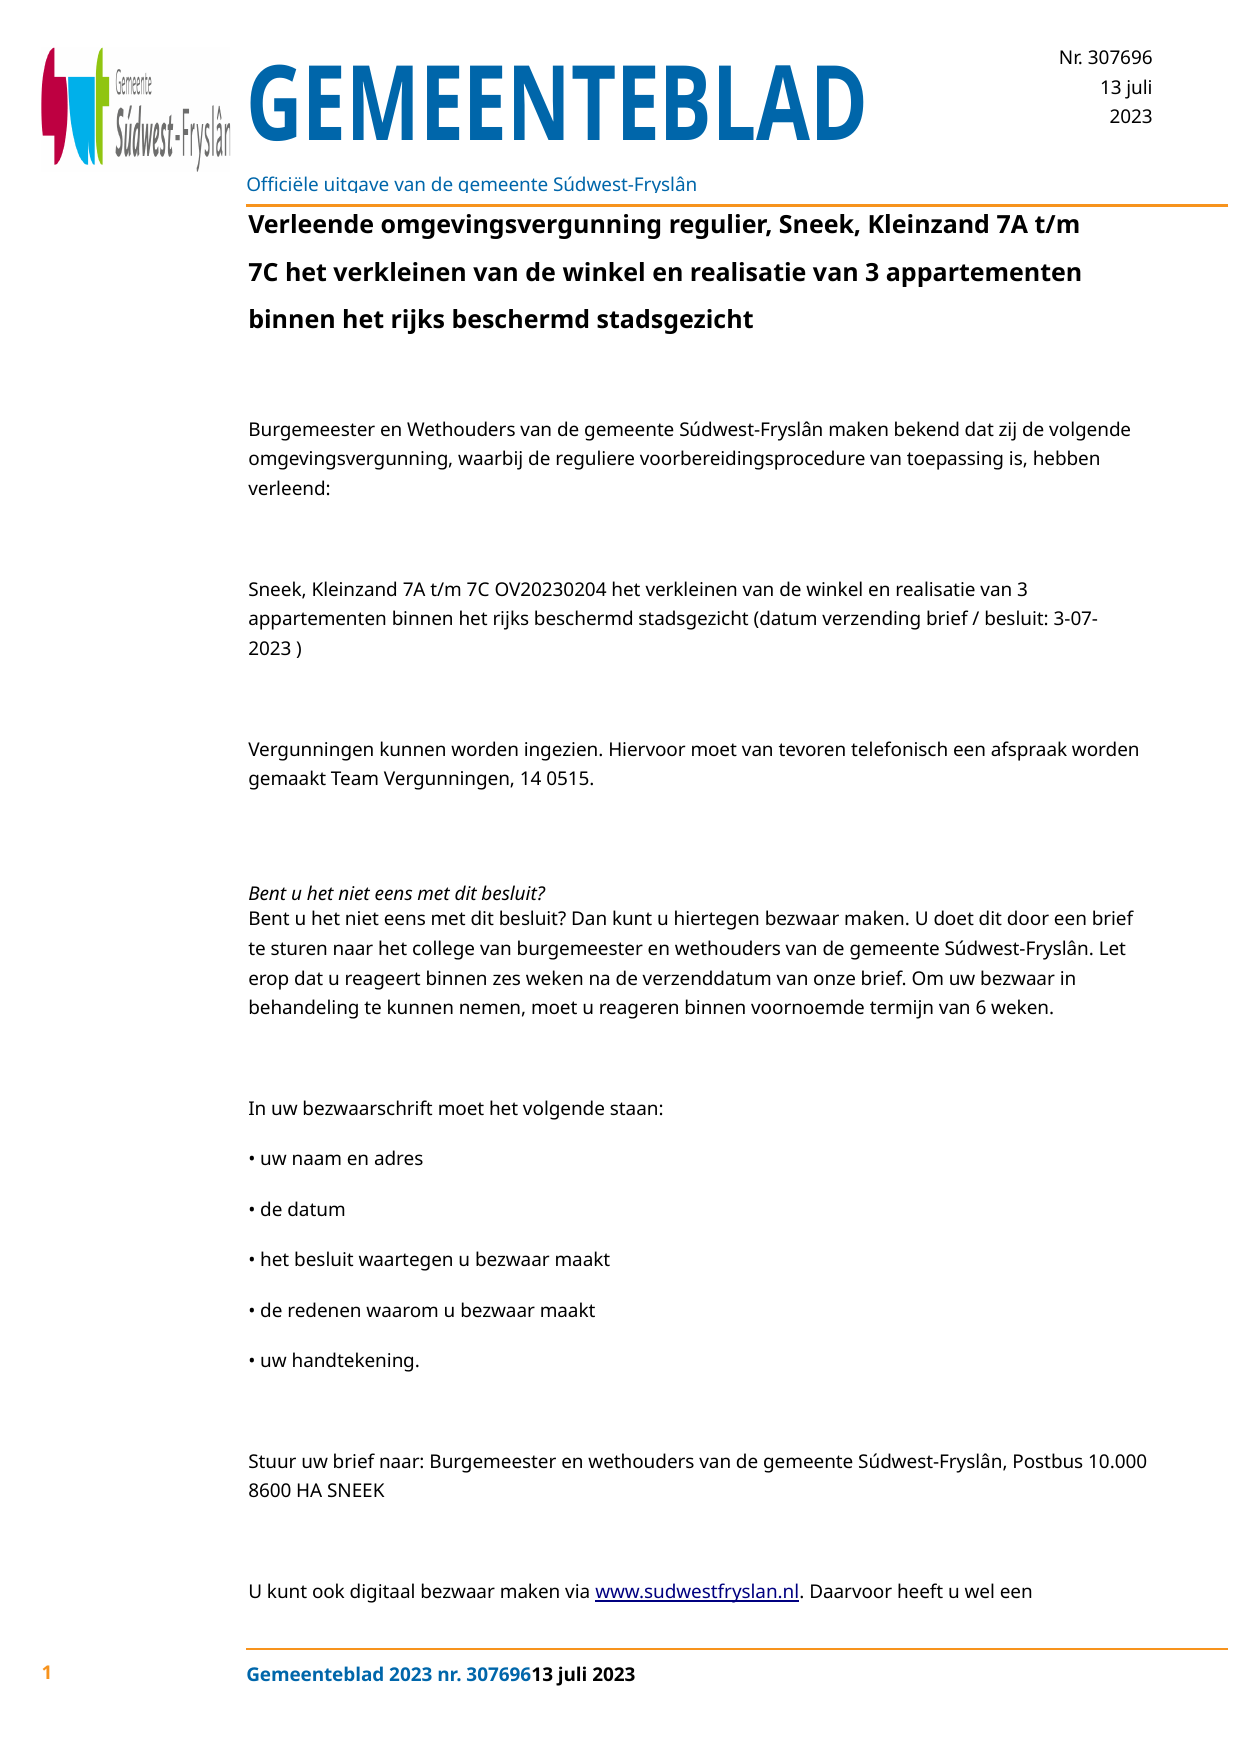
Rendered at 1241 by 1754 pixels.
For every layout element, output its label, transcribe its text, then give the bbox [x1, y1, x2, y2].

text • uw naam en adres [248, 1146, 1152, 1171]
text • de datum [248, 1196, 1152, 1222]
text Sneek, Kleinzand 7A t/m 7C OV20230204 het verkleinen van de winkel en realisatie van 3 appartementen binnen het rijks beschermd stadsgezicht (datum verzending brief / besluit: 3-07-2023 ) [248, 576, 1152, 661]
picture [41, 47, 231, 172]
text • het besluit waartegen u bezwaar maakt [248, 1246, 1152, 1272]
text Bent u het niet eens met dit besluit? Dan kunt u hiertegen bezwaar maken. U doet dit door een brief te sturen naar het college van burgemeester en wethouders van de gemeente Súdwest-Fryslân. Let erop dat u reageert binnen zes weken na de verzenddatum van onze brief. Om uw bezwaar in behandeling te kunnen nemen, moet u reageren binnen voornoemde termijn van 6 weken. [248, 906, 1152, 1020]
text Burgemeester en Wethouders van de gemeente Súdwest-Fryslân maken bekend dat zij de volgende omgevingsvergunning, waarbij de reguliere voorbereidingsprocedure van toepassing is, hebben verleend: [248, 416, 1152, 501]
text Vergunningen kunnen worden ingezien. Hiervoor moet van tevoren telefonisch een afspraak worden gemaakt Team Vergunningen, 14 0515. [248, 736, 1152, 791]
text Verleende omgevingsvergunning regulier, Sneek, Kleinzand 7A t/m 7C het verkleinen van de winkel en realisatie van 3 appartementen binnen het rijks beschermd stadsgezicht [248, 207, 1152, 336]
text In uw bezwaarschrift moet het volgende staan: [248, 1095, 1152, 1121]
text • uw handtekening. [248, 1347, 1152, 1373]
text U kunt ook digitaal bezwaar maken via www.sudwestfryslan.nl. Daarvoor heeft u wel een [248, 1578, 1152, 1604]
text Stuur uw brief naar: Burgemeester en wethouders van de gemeente Súdwest-Fryslân, Postbus 10.000 8600 HA SNEEK [248, 1448, 1152, 1503]
text • de redenen waarom u bezwaar maakt [248, 1297, 1152, 1323]
text Bent u het niet eens met dit besluit? [248, 880, 1152, 906]
